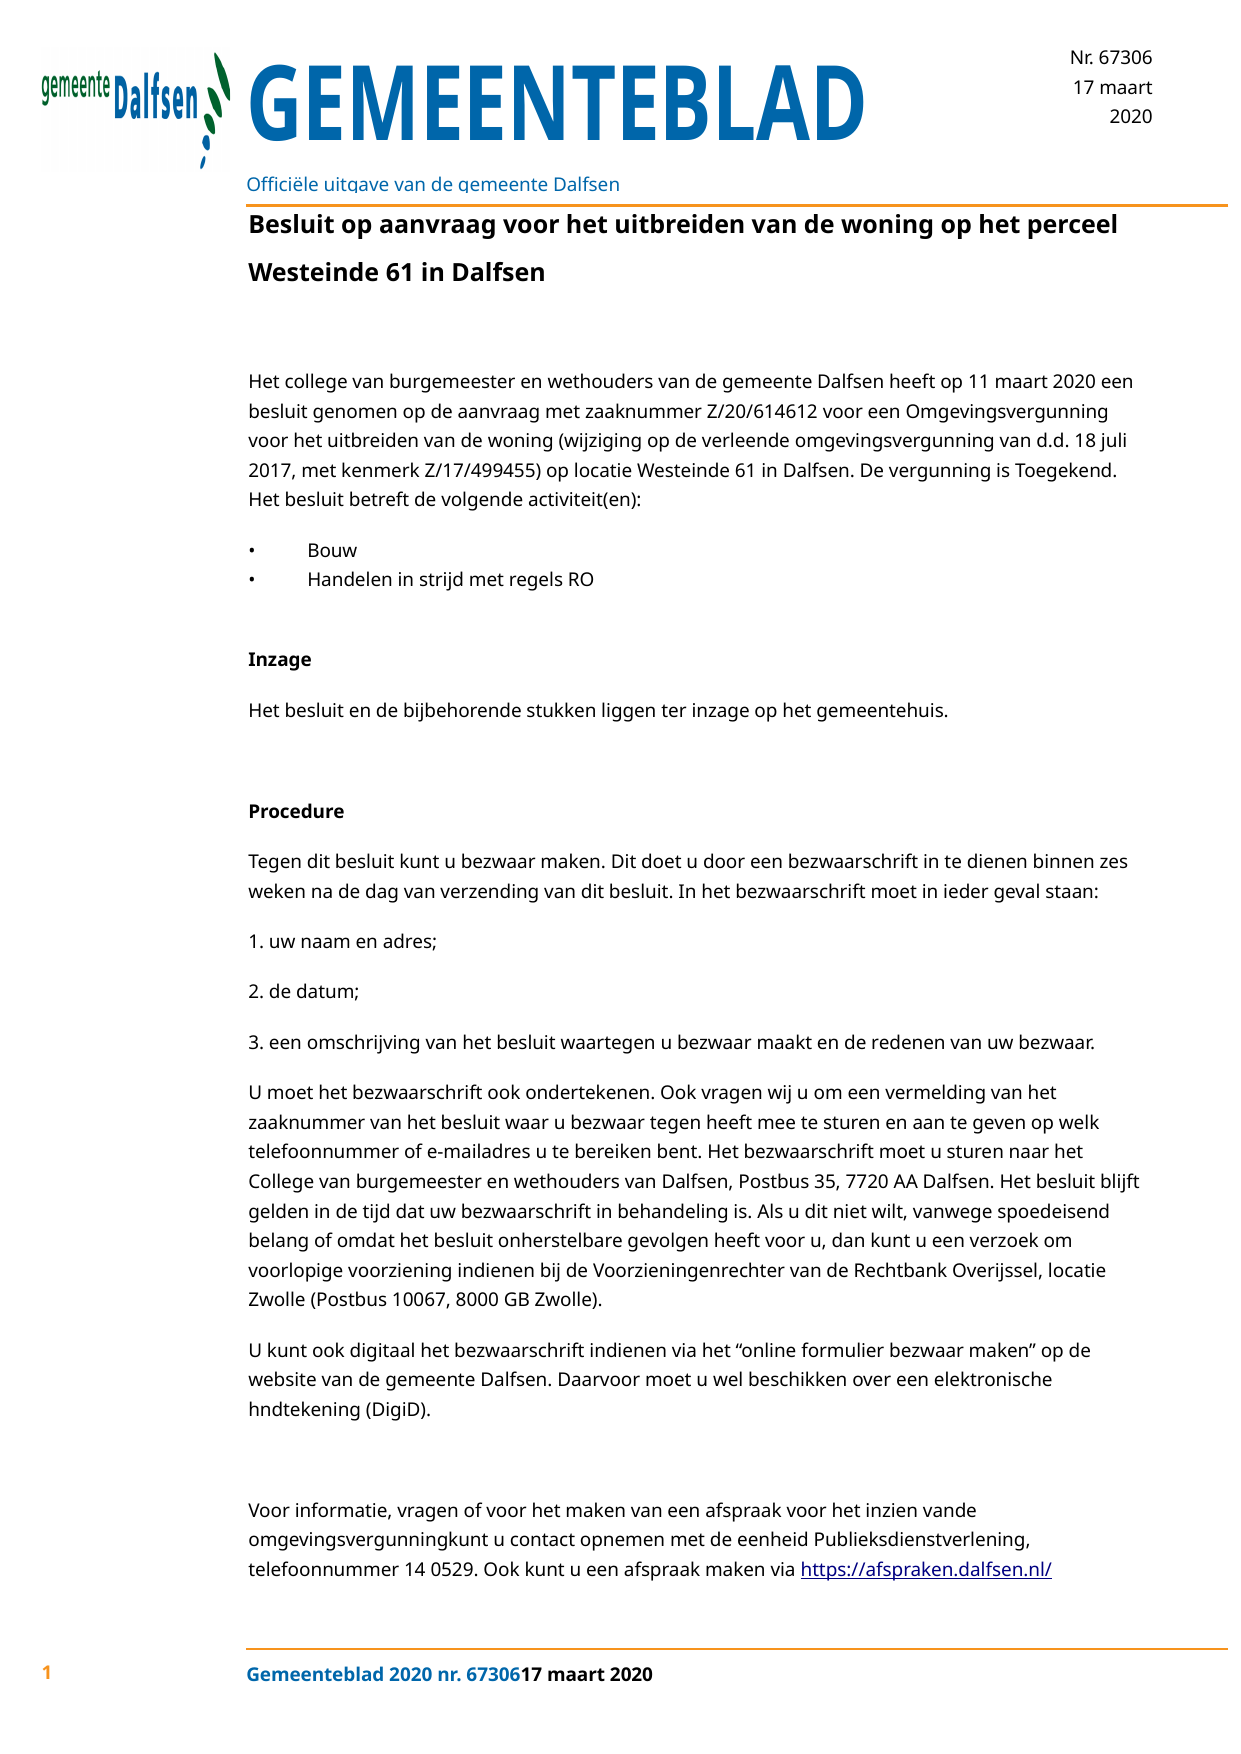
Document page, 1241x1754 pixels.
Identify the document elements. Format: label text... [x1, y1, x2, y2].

text Tegen dit besluit kunt u bezwaar maken. Dit doet u door een bezwaarschrift in te dienen binnen zes weken na de dag van verzending van dit besluit. In het bezwaarschrift moet in ieder geval staan: [248, 848, 1152, 904]
text 1. uw naam en adres; [248, 928, 1152, 954]
text 3. een omschrijving van het besluit waartegen u bezwaar maakt en de redenen van uw bezwaar. [248, 1029, 1152, 1055]
list Handelen in strijd met regels RO [248, 567, 1152, 592]
text Procedure [248, 798, 1152, 824]
text Het college van burgemeester en wethouders van de gemeente Dalfsen heeft op 11 maart 2020 een besluit genomen op de aanvraag met zaaknummer Z/20/614612 voor een Omgevingsvergunning voor het uitbreiden van de woning (wijziging op de verleende omgevingsvergunning van d.d. 18 juli 2017, met kenmerk Z/17/499455) op locatie Westeinde 61 in Dalfsen. De vergunning is Toegekend. Het besluit betreft de volgende activiteit(en): [248, 368, 1152, 512]
text Voor informatie, vragen of voor het maken van een afspraak voor het inzien vande omgevingsvergunningkunt u contact opnemen met de eenheid Publieksdienstverlening, telefoonnummer 14 0529. Ook kunt u een afspraak maken via https://afspraken.dalfsen.nl/ [248, 1497, 1152, 1582]
text U kunt ook digitaal het bezwaarschrift indienen via het “online formulier bezwaar maken” op de website van de gemeente Dalfsen. Daarvoor moet u wel beschikken over een elektronische hndtekening (DigiD). [248, 1337, 1152, 1422]
text Inzage [248, 647, 1152, 672]
list Bouw [248, 537, 1152, 563]
text Het besluit en de bijbehorende stukken liggen ter inzage op het gemeentehuis. [248, 697, 1152, 723]
text Besluit op aanvraag voor het uitbreiden van de woning op het perceel Westeinde 61 in Dalfsen [248, 207, 1152, 288]
text 2. de datum; [248, 979, 1152, 1004]
picture [41, 47, 231, 172]
text U moet het bezwaarschrift ook ondertekenen. Ook vragen wij u om een vermelding van het zaaknummer van het besluit waar u bezwaar tegen heeft mee te sturen en aan te geven op welk telefoonnummer of e-mailadres u te bereiken bent. Het bezwaarschrift moet u sturen naar het College van burgemeester en wethouders van Dalfsen, Postbus 35, 7720 AA Dalfsen. Het besluit blijft gelden in de tijd dat uw bezwaarschrift in behandeling is. Als u dit niet wilt, vanwege spoedeisend belang of omdat het besluit onherstelbare gevolgen heeft voor u, dan kunt u een verzoek om voorlopige voorziening indienen bij de Voorzieningenrechter van de Rechtbank Overijssel, locatie Zwolle (Postbus 10067, 8000 GB Zwolle). [248, 1079, 1152, 1312]
